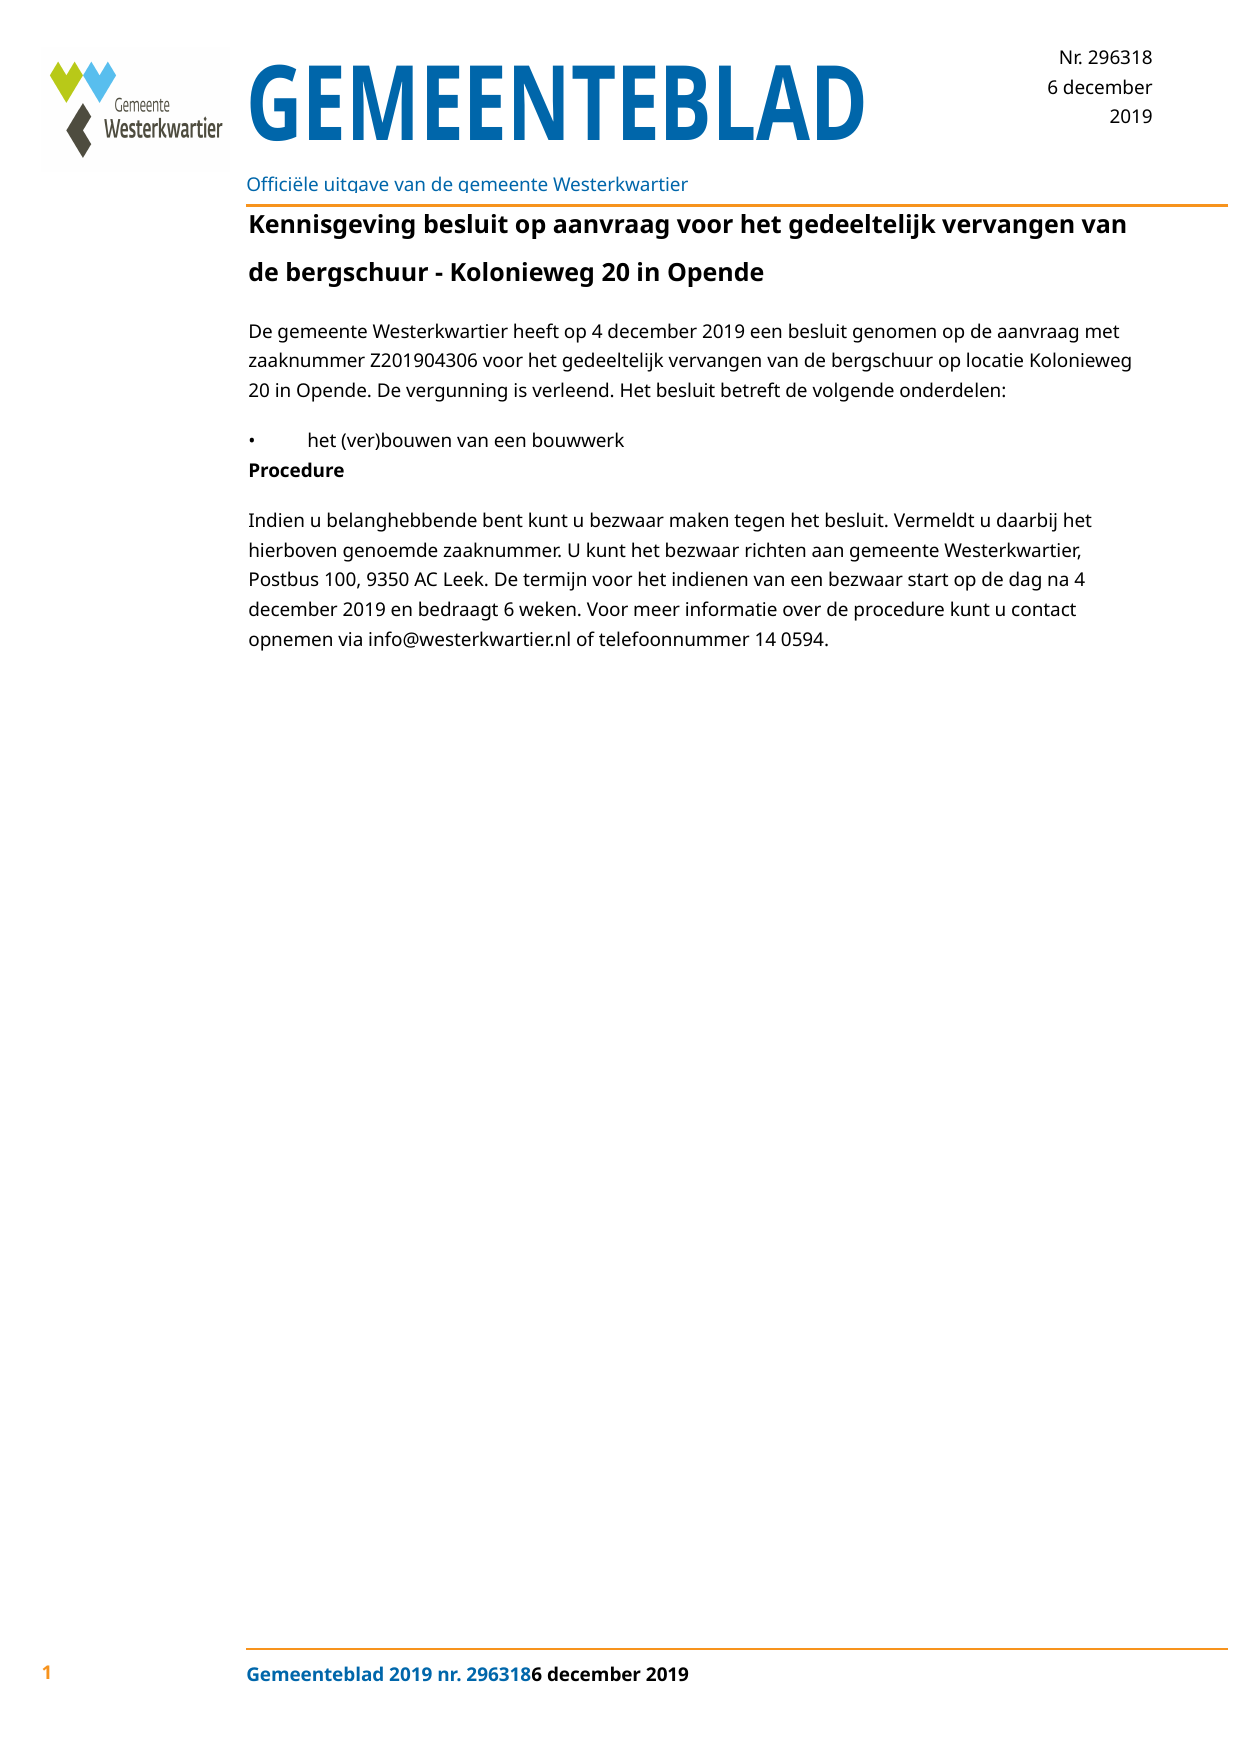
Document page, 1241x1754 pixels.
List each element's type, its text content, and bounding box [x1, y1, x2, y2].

text De gemeente Westerkwartier heeft op 4 december 2019 een besluit genomen op de aanvraag met zaaknummer Z201904306 voor het gedeeltelijk vervangen van de bergschuur op locatie Kolonieweg 20 in Opende. De vergunning is verleend. Het besluit betreft de volgende onderdelen: [248, 318, 1152, 403]
picture [41, 47, 231, 172]
text Kennisgeving besluit op aanvraag voor het gedeeltelijk vervangen van de bergschuur - Kolonieweg 20 in Opende [248, 207, 1152, 288]
text Indien u belanghebbende bent kunt u bezwaar maken tegen het besluit. Vermeldt u daarbij het hierboven genoemde zaaknummer. U kunt het bezwaar richten aan gemeente Westerkwartier, Postbus 100, 9350 AC Leek. De termijn voor het indienen van een bezwaar start op de dag na 4 december 2019 en bedraagt 6 weken. Voor meer informatie over de procedure kunt u contact opnemen via info@westerkwartier.nl of telefoonnummer 14 0594. [248, 507, 1152, 652]
list het (ver)bouwen van een bouwwerk [248, 427, 1152, 453]
text Procedure [248, 457, 1152, 483]
